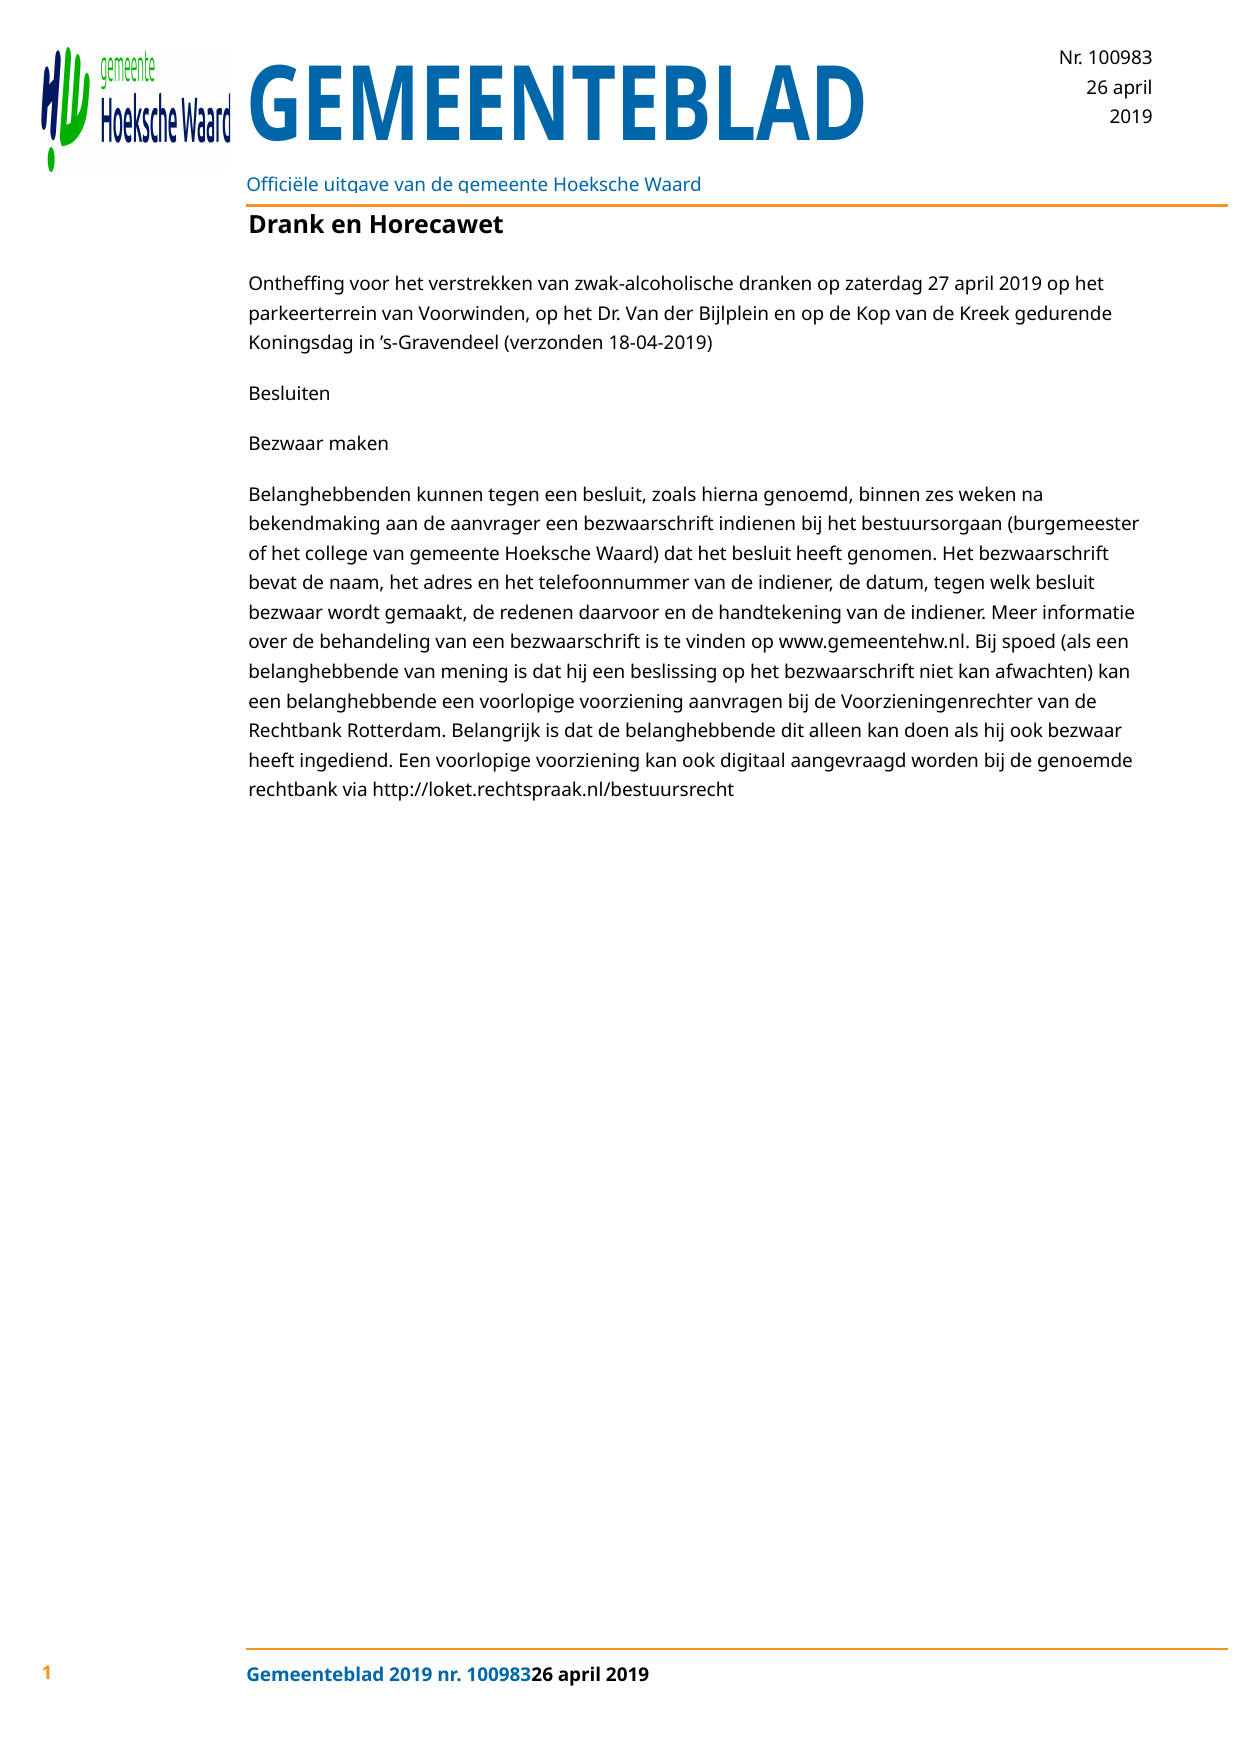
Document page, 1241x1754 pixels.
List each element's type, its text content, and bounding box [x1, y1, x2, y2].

text Besluiten [248, 380, 1152, 406]
text Belanghebbenden kunnen tegen een besluit, zoals hierna genoemd, binnen zes weken na bekendmaking aan de aanvrager een bezwaarschrift indienen bij het bestuursorgaan (burgemeester of het college van gemeente Hoeksche Waard) dat het besluit heeft genomen. Het bezwaarschrift bevat de naam, het adres en het telefoonnummer van de indiener, de datum, tegen welk besluit bezwaar wordt gemaakt, de redenen daarvoor en de handtekening van de indiener. Meer informatie over de behandeling van een bezwaarschrift is te vinden op www.gemeentehw.nl. Bij spoed (als een belanghebbende van mening is dat hij een beslissing op het bezwaarschrift niet kan afwachten) kan een belanghebbende een voorlopige voorziening aanvragen bij de Voorzieningenrechter van de Rechtbank Rotterdam. Belangrijk is dat de belanghebbende dit alleen kan doen als hij ook bezwaar heeft ingediend. Een voorlopige voorziening kan ook digitaal aangevraagd worden bij de genoemde rechtbank via http://loket.rechtspraak.nl/bestuursrecht [248, 481, 1152, 802]
text Ontheffing voor het verstrekken van zwak-alcoholische dranken op zaterdag 27 april 2019 op het parkeerterrein van Voorwinden, op het Dr. Van der Bijlplein en op de Kop van de Kreek gedurende Koningsdag in ’s-Gravendeel (verzonden 18-04-2019) [248, 270, 1152, 355]
text Bezwaar maken [248, 430, 1152, 456]
picture [41, 47, 231, 172]
text Drank en Horecawet [248, 207, 1152, 241]
